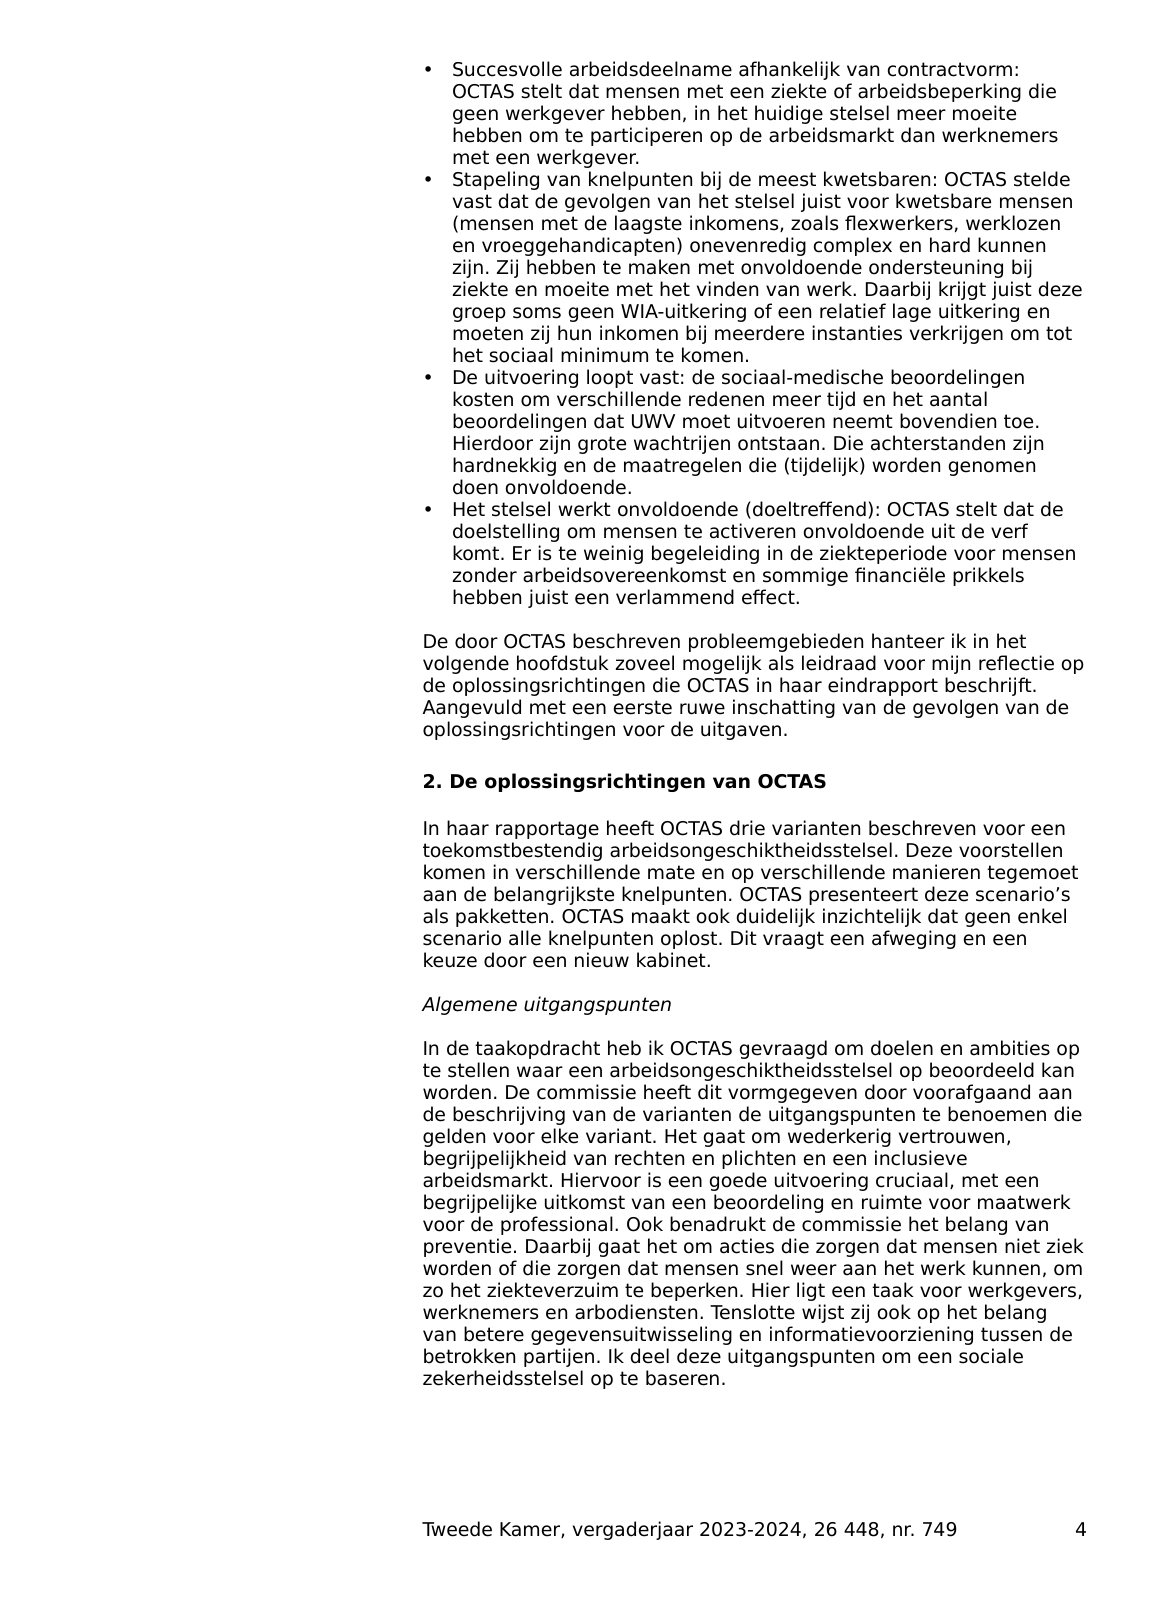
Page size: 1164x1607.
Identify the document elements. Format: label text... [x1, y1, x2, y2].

text De door OCTAS beschreven probleemgebieden hanteer ik in het volgende hoofdstuk zoveel mogelijk als leidraad voor mijn reflectie op de oplossingsrichtingen die OCTAS in haar eindrapport beschrijft. Aangevuld met een eerste ruwe inschatting van de gevolgen van de oplossingsrichtingen voor de uitgaven. [422, 631, 1087, 741]
text In de taakopdracht heb ik OCTAS gevraagd om doelen en ambities op te stellen waar een arbeidsongeschiktheidsstelsel op beoordeeld kan worden. De commissie heeft dit vormgegeven door voorafgaand aan de beschrijving van de varianten de uitgangspunten te benoemen die gelden voor elke variant. Het gaat om wederkerig vertrouwen, begrijpelijkheid van rechten en plichten en een inclusieve arbeidsmarkt. Hiervoor is een goede uitvoering cruciaal, met een begrijpelijke uitkomst van een beoordeling en ruimte voor maatwerk voor de professional. Ook benadrukt de commissie het belang van preventie. Daarbij gaat het om acties die zorgen dat mensen niet ziek worden of die zorgen dat mensen snel weer aan het werk kunnen, om zo het ziekteverzuim te beperken. Hier ligt een taak voor werkgevers, werknemers en arbodiensten. Tenslotte wijst zij ook op het belang van betere gegevensuitwisseling en informatievoorziening tussen de betrokken partijen. Ik deel deze uitgangspunten om een sociale zekerheidsstelsel op te baseren. [422, 1038, 1087, 1389]
text • De uitvoering loopt vast: de sociaal-medische beoordelingen kosten om verschillende redenen meer tijd en het aantal beoordelingen dat UWV moet uitvoeren neemt bovendien toe. Hierdoor zijn grote wachtrijen ontstaan. Die achterstanden zijn hardnekkig en de maatregelen die (tijdelijk) worden genomen doen onvoldoende. [422, 367, 1087, 499]
subtitle Algemene uitgangspunten [422, 994, 1087, 1016]
subtitle 2. De oplossingsrichtingen van OCTAS [422, 771, 1087, 793]
text • Succesvolle arbeidsdeelname afhankelijk van contractvorm: OCTAS stelt dat mensen met een ziekte of arbeidsbeperking die geen werkgever hebben, in het huidige stelsel meer moeite hebben om te participeren op de arbeidsmarkt dan werknemers met een werkgever. [422, 59, 1087, 169]
text • Het stelsel werkt onvoldoende (doeltreffend): OCTAS stelt dat de doelstelling om mensen te activeren onvoldoende uit de verf komt. Er is te weinig begeleiding in de ziekteperiode voor mensen zonder arbeidsovereenkomst en sommige financiële prikkels hebben juist een verlammend effect. [422, 499, 1087, 608]
text • Stapeling van knelpunten bij de meest kwetsbaren: OCTAS stelde vast dat de gevolgen van het stelsel juist voor kwetsbare mensen (mensen met de laagste inkomens, zoals flexwerkers, werklozen en vroeggehandicapten) onevenredig complex en hard kunnen zijn. Zij hebben te maken met onvoldoende ondersteuning bij ziekte en moeite met het vinden van werk. Daarbij krijgt juist deze groep soms geen WIA-uitkering of een relatief lage uitkering en moeten zij hun inkomen bij meerdere instanties verkrijgen om tot het sociaal minimum te komen. [422, 169, 1087, 367]
text In haar rapportage heeft OCTAS drie varianten beschreven voor een toekomstbestendig arbeidsongeschiktheidsstelsel. Deze voorstellen komen in verschillende mate en op verschillende manieren tegemoet aan de belangrijkste knelpunten. OCTAS presenteert deze scenario’s als pakketten. OCTAS maakt ook duidelijk inzichtelijk dat geen enkel scenario alle knelpunten oplost. Dit vraagt een afweging en een keuze door een nieuw kabinet. [422, 818, 1087, 971]
